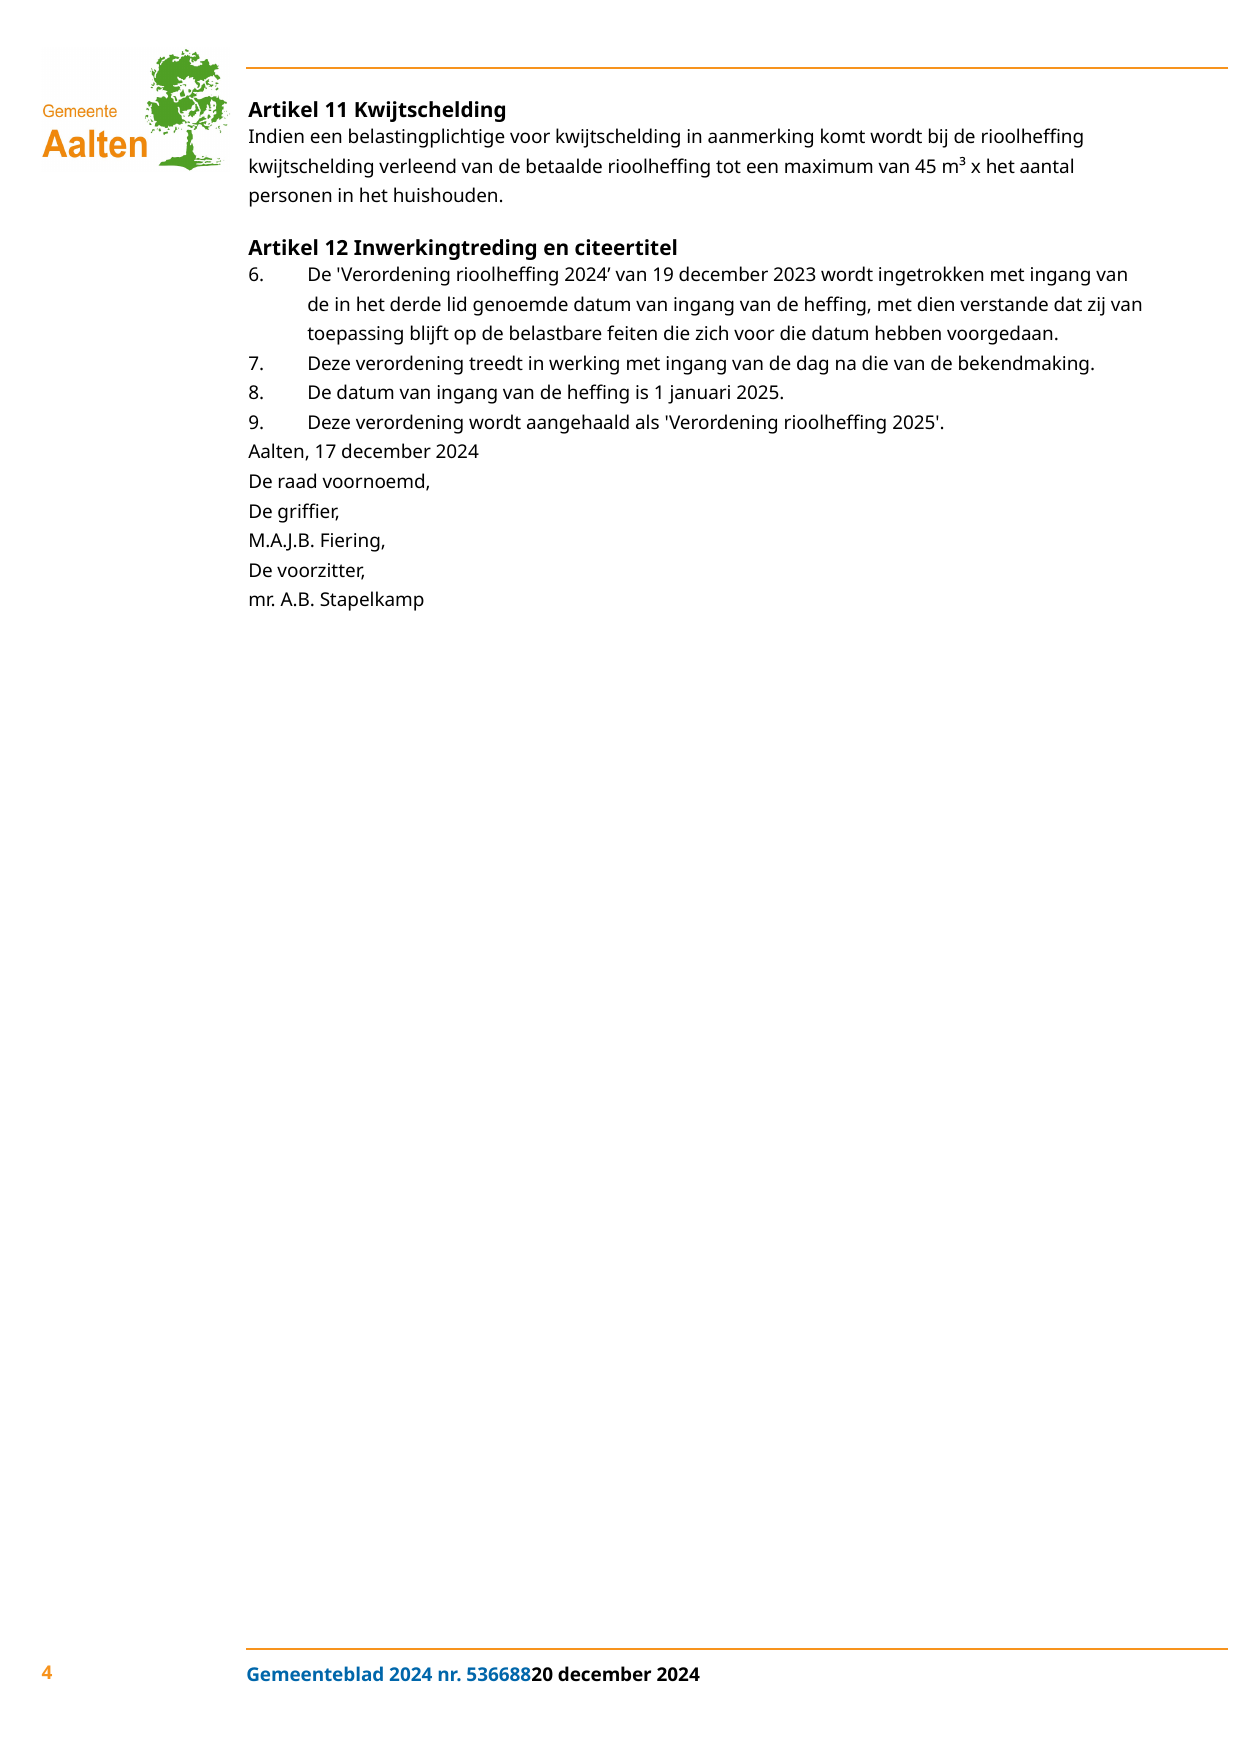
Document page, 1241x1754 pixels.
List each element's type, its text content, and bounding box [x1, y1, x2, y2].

list De datum van ingang van de heffing is 1 januari 2025. [248, 379, 1152, 405]
text Artikel 11 Kwijtschelding [248, 95, 1152, 123]
text De griffier, [248, 498, 1152, 524]
text De voorzitter, [248, 557, 1152, 583]
list De 'Verordening rioolheffing 2024’ van 19 december 2023 wordt ingetrokken met ingang van de in het derde lid genoemde datum van ingang van de heffing, met dien verstande dat zij van toepassing blijft op de belastbare feiten die zich voor die datum hebben voorgedaan. [248, 261, 1152, 346]
text Artikel 12 Inwerkingtreding en citeertitel [248, 233, 1152, 261]
text mr. A.B. Stapelkamp [248, 587, 1152, 612]
text M.A.J.B. Fiering, [248, 527, 1152, 553]
text Indien een belastingplichtige voor kwijtschelding in aanmerking komt wordt bij de rioolheffing kwijtschelding verleend van de betaalde rioolheffing tot een maximum van 45 m³ x het aantal personen in het huishouden. [248, 123, 1152, 208]
picture [41, 47, 231, 172]
list Deze verordening wordt aangehaald als 'Verordening rioolheffing 2025'. [248, 409, 1152, 435]
list Deze verordening treedt in werking met ingang van de dag na die van de bekendmaking. [248, 350, 1152, 376]
text Aalten, 17 december 2024 [248, 439, 1152, 464]
text De raad voornoemd, [248, 468, 1152, 494]
